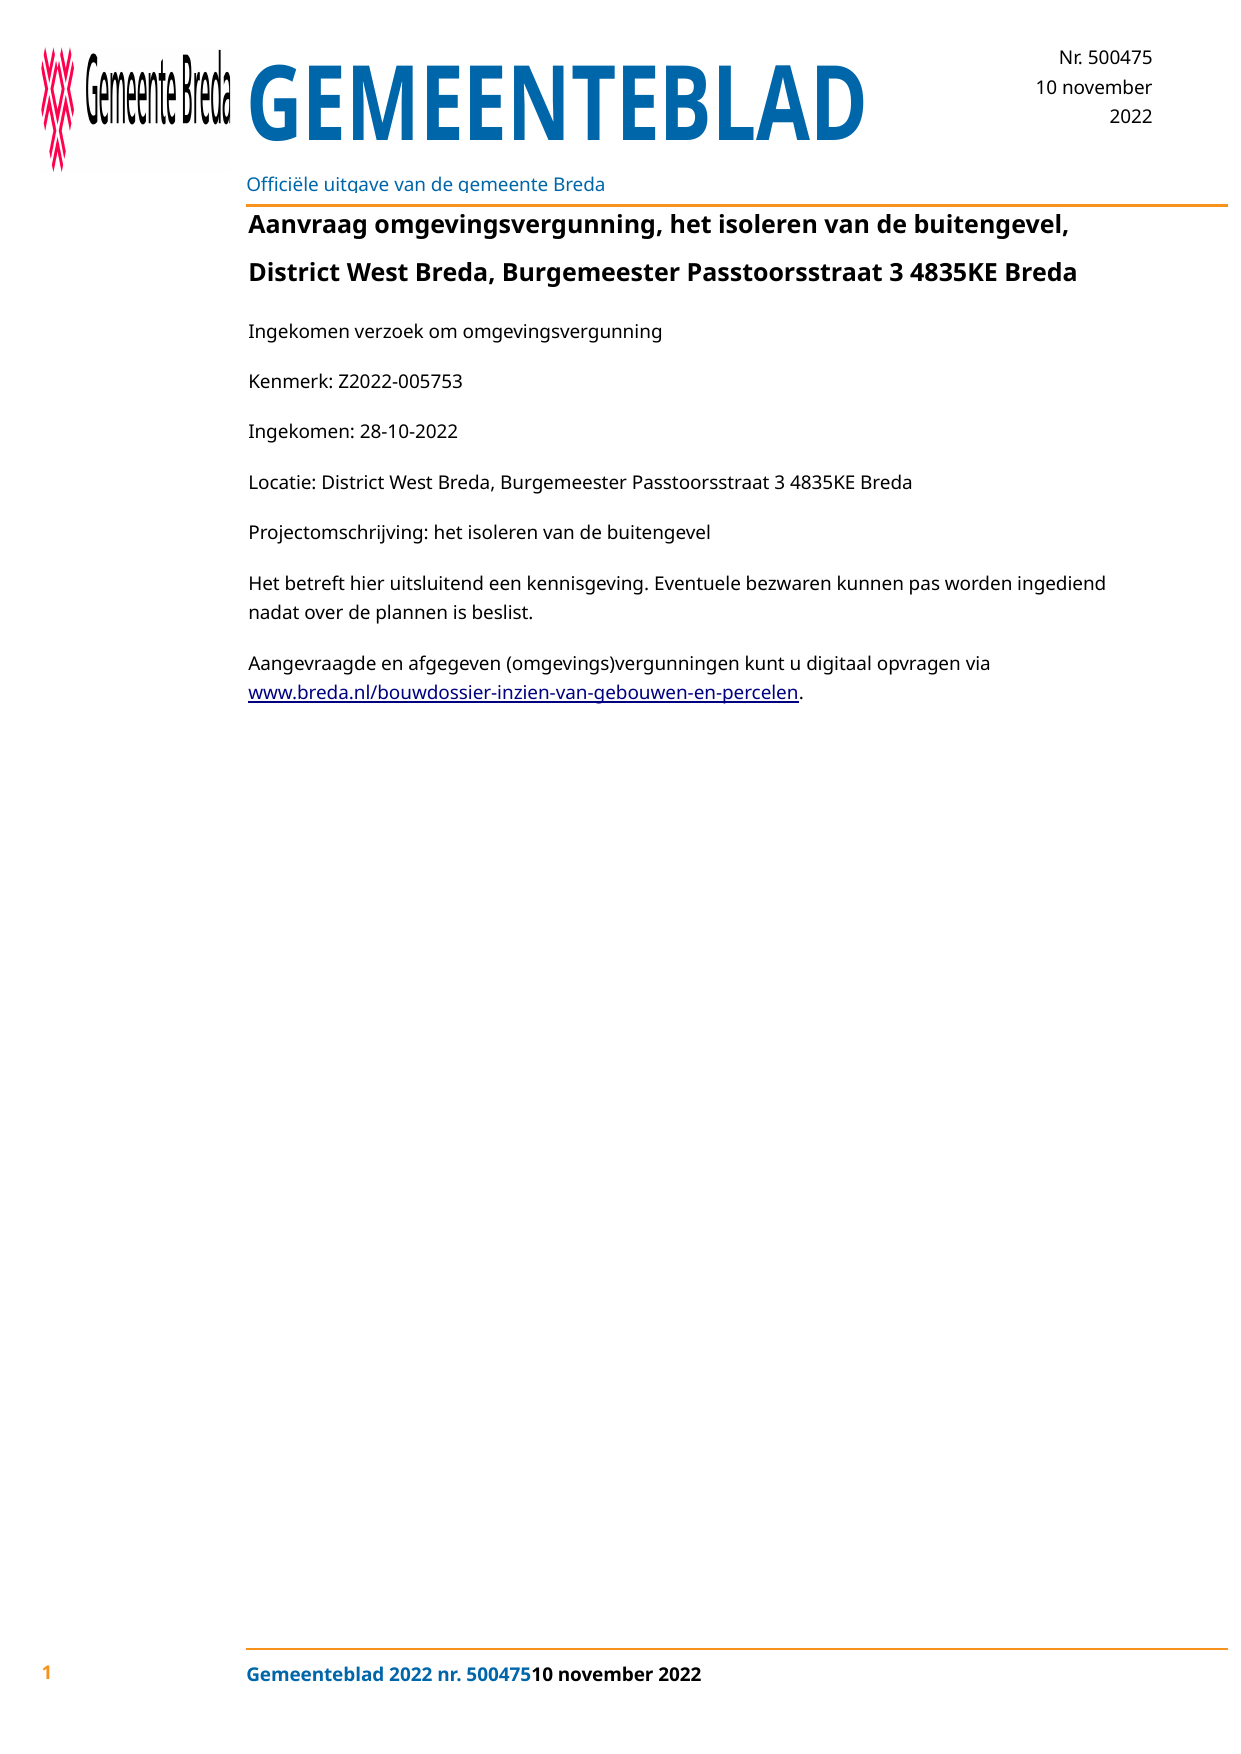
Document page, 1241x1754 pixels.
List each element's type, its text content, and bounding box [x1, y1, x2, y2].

text Het betreft hier uitsluitend een kennisgeving. Eventuele bezwaren kunnen pas worden ingediend nadat over de plannen is beslist. [248, 570, 1152, 625]
picture [41, 47, 231, 172]
text Projectomschrijving: het isoleren van de buitengevel [248, 519, 1152, 545]
text Ingekomen verzoek om omgevingsvergunning [248, 318, 1152, 344]
text Kenmerk: Z2022-005753 [248, 368, 1152, 394]
text Ingekomen: 28-10-2022 [248, 419, 1152, 444]
text Aangevraagde en afgegeven (omgevings)vergunningen kunt u digitaal opvragen via www.breda.nl/bouwdossier-inzien-van-gebouwen-en-percelen. [248, 650, 1152, 705]
text Aanvraag omgevingsvergunning, het isoleren van de buitengevel, District West Breda, Burgemeester Passtoorsstraat 3 4835KE Breda [248, 207, 1152, 288]
text Locatie: District West Breda, Burgemeester Passtoorsstraat 3 4835KE Breda [248, 469, 1152, 495]
